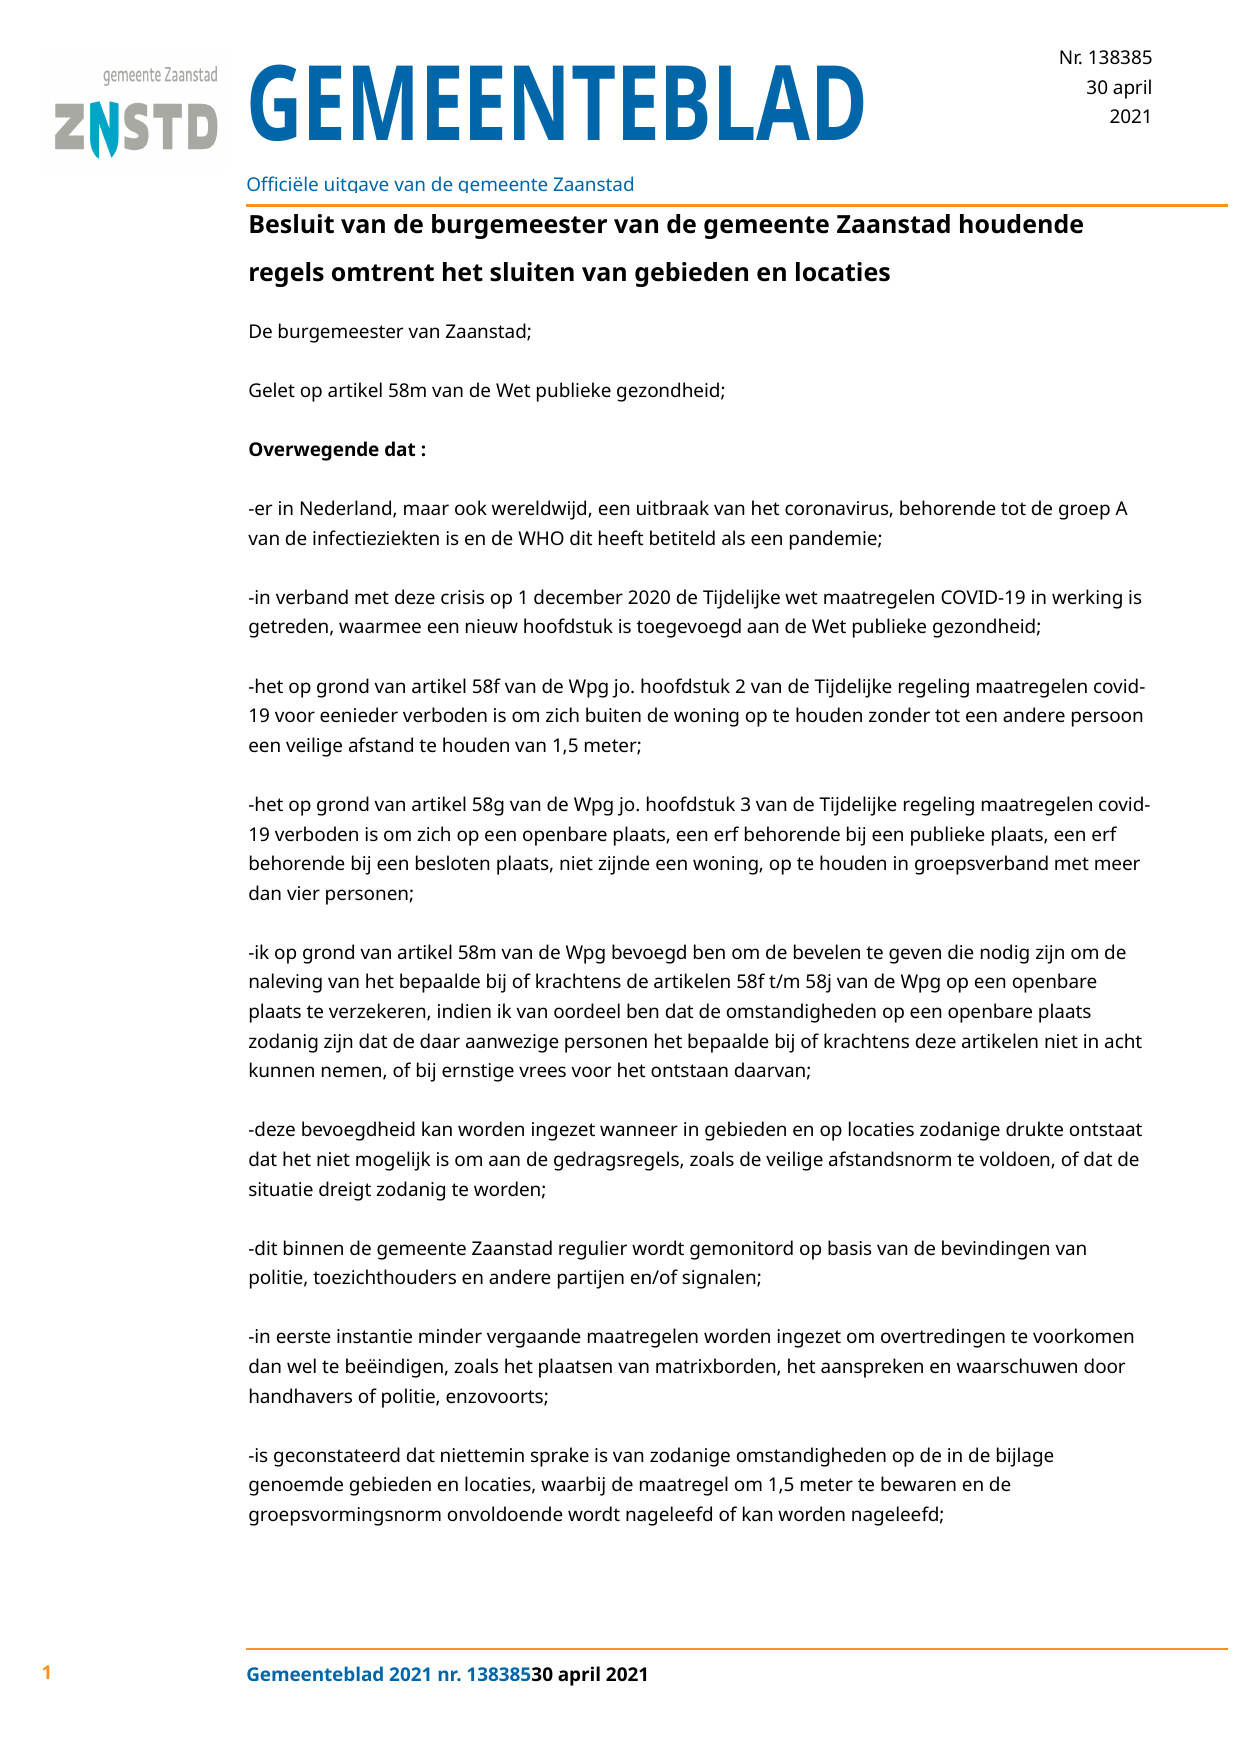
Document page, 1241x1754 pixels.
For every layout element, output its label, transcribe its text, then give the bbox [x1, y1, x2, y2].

text -in eerste instantie minder vergaande maatregelen worden ingezet om overtredingen te voorkomen dan wel te beëindigen, zoals het plaatsen van matrixborden, het aanspreken en waarschuwen door handhavers of politie, enzovoorts; [248, 1324, 1152, 1409]
text Overwegende dat : [248, 436, 1152, 462]
text -het op grond van artikel 58g van de Wpg jo. hoofdstuk 3 van de Tijdelijke regeling maatregelen covid-19 verboden is om zich op een openbare plaats, een erf behorende bij een publieke plaats, een erf behorende bij een besloten plaats, niet zijnde een woning, op te houden in groepsverband met meer dan vier personen; [248, 791, 1152, 906]
text -deze bevoegdheid kan worden ingezet wanneer in gebieden en op locaties zodanige drukte ontstaat dat het niet mogelijk is om aan de gedragsregels, zoals de veilige afstandsnorm te voldoen, of dat de situatie dreigt zodanig te worden; [248, 1117, 1152, 1202]
text De burgemeester van Zaanstad; [248, 318, 1152, 344]
text -is geconstateerd dat niettemin sprake is van zodanige omstandigheden op de in de bijlage genoemde gebieden en locaties, waarbij de maatregel om 1,5 meter te bewaren en de groepsvormingsnorm onvoldoende wordt nageleefd of kan worden nageleefd; [248, 1442, 1152, 1527]
text -in verband met deze crisis op 1 december 2020 de Tijdelijke wet maatregelen COVID-19 in werking is getreden, waarmee een nieuw hoofdstuk is toegevoegd aan de Wet publieke gezondheid; [248, 584, 1152, 639]
text Besluit van de burgemeester van de gemeente Zaanstad houdende regels omtrent het sluiten van gebieden en locaties [248, 207, 1152, 288]
picture [41, 47, 231, 172]
text -het op grond van artikel 58f van de Wpg jo. hoofdstuk 2 van de Tijdelijke regeling maatregelen covid-19 voor eenieder verboden is om zich buiten de woning op te houden zonder tot een andere persoon een veilige afstand te houden van 1,5 meter; [248, 673, 1152, 758]
text -ik op grond van artikel 58m van de Wpg bevoegd ben om de bevelen te geven die nodig zijn om de naleving van het bepaalde bij of krachtens de artikelen 58f t/m 58j van de Wpg op een openbare plaats te verzekeren, indien ik van oordeel ben dat de omstandigheden op een openbare plaats zodanig zijn dat de daar aanwezige personen het bepaalde bij of krachtens deze artikelen niet in acht kunnen nemen, of bij ernstige vrees voor het ontstaan daarvan; [248, 939, 1152, 1083]
text -dit binnen de gemeente Zaanstad regulier wordt gemonitord op basis van de bevindingen van politie, toezichthouders en andere partijen en/of signalen; [248, 1235, 1152, 1290]
text -er in Nederland, maar ook wereldwijd, een uitbraak van het coronavirus, behorende tot de groep A van de infectieziekten is en de WHO dit heeft betiteld als een pandemie; [248, 495, 1152, 551]
text Gelet op artikel 58m van de Wet publieke gezondheid; [248, 377, 1152, 403]
